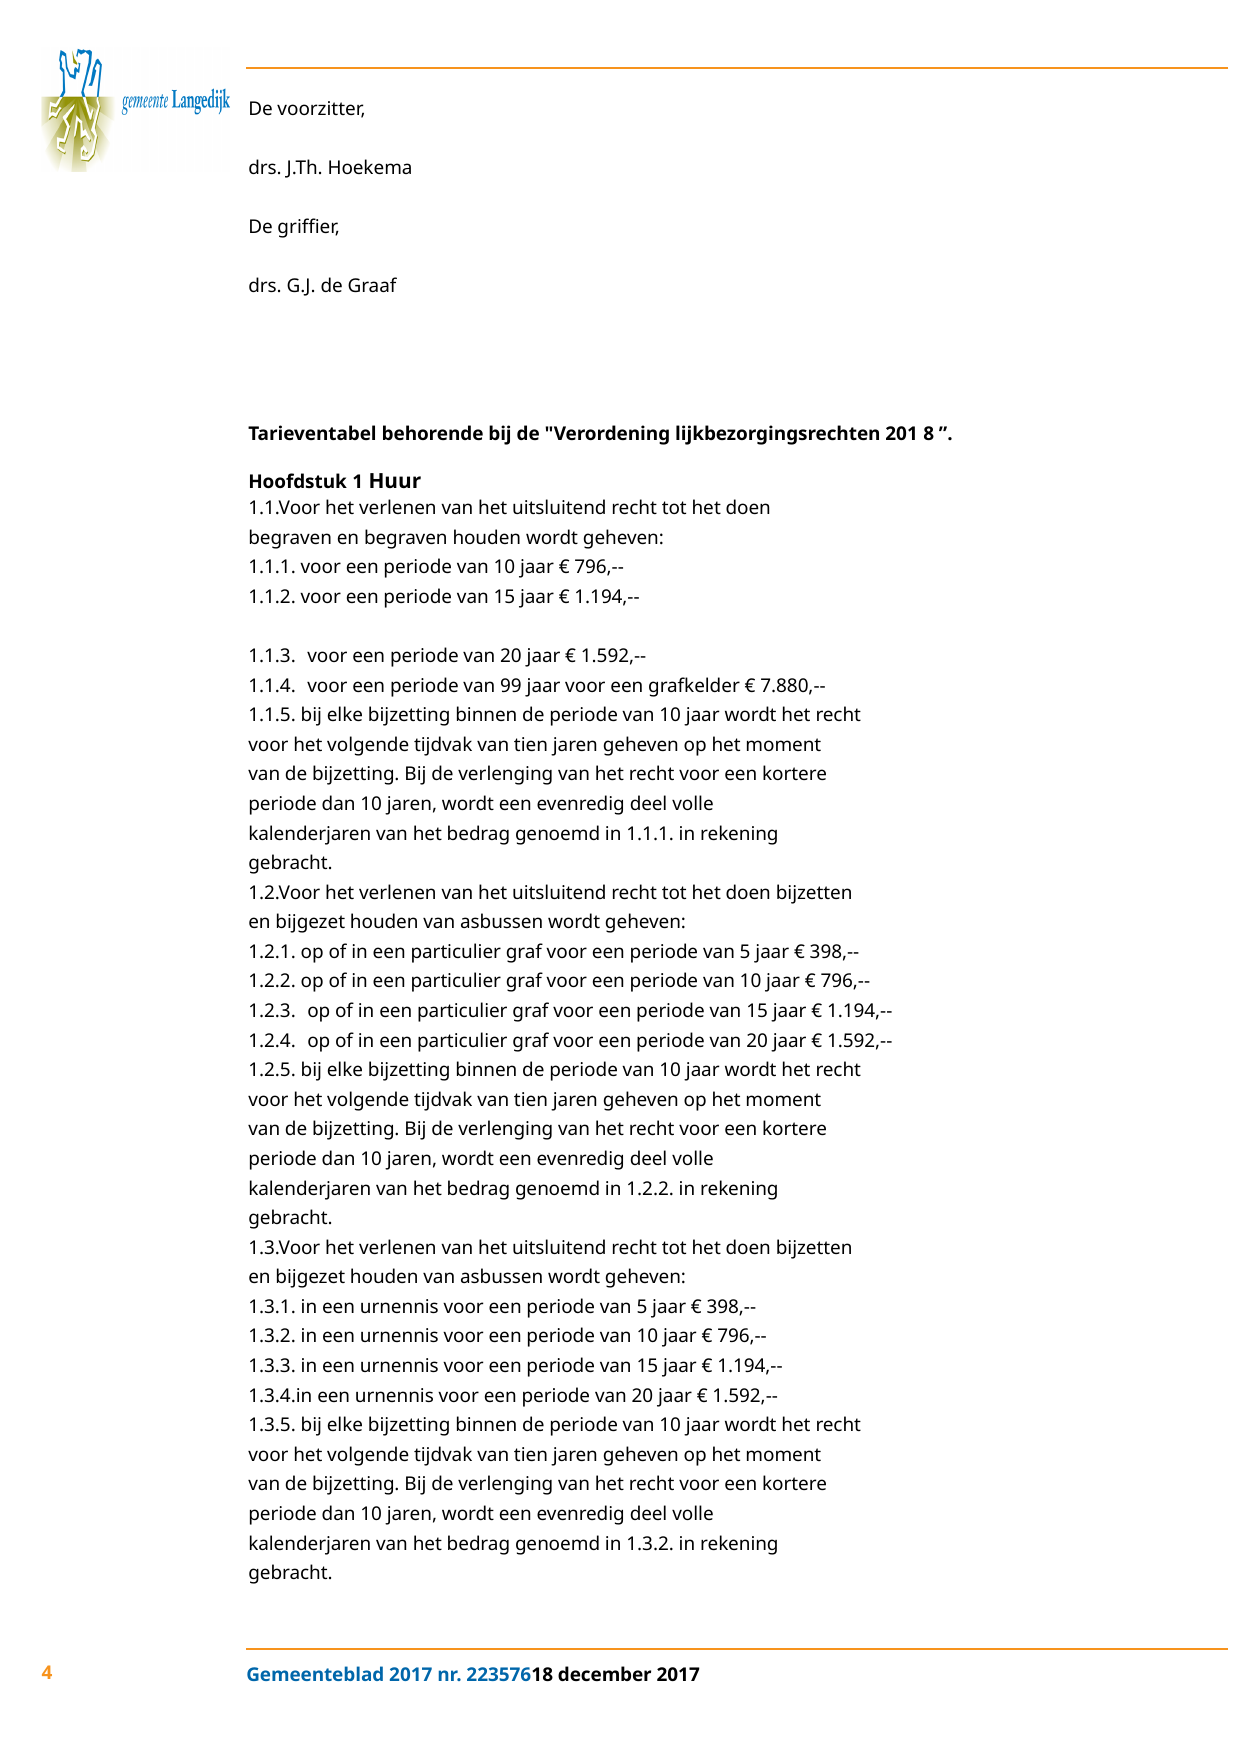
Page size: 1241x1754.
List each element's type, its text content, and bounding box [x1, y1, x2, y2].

text 1.1.2. voor een periode van 15 jaar € 1.194,-- [248, 583, 1152, 609]
text gebracht. [248, 1204, 1152, 1230]
text 1.1.1. voor een periode van 10 jaar € 796,-- [248, 553, 1152, 579]
text gebracht. [248, 849, 1152, 875]
text 1.3.2. in een urnennis voor een periode van 10 jaar € 796,-- [248, 1323, 1152, 1348]
text 1.2.Voor het verlenen van het uitsluitend recht tot het doen bijzetten [248, 879, 1152, 904]
text van de bijzetting. Bij de verlenging van het recht voor een kortere [248, 1471, 1152, 1496]
text Hoofdstuk 1 Huur [248, 466, 1152, 494]
text 1.3.4.in een urnennis voor een periode van 20 jaar € 1.592,-- [248, 1382, 1152, 1407]
text 1.2.5. bij elke bijzetting binnen de periode van 10 jaar wordt het recht [248, 1056, 1152, 1082]
text periode dan 10 jaren, wordt een evenredig deel volle [248, 1500, 1152, 1526]
text van de bijzetting. Bij de verlenging van het recht voor een kortere [248, 761, 1152, 786]
text kalenderjaren van het bedrag genoemd in 1.1.1. in rekening [248, 820, 1152, 845]
text 1.3.3. in een urnennis voor een periode van 15 jaar € 1.194,-- [248, 1352, 1152, 1378]
text en bijgezet houden van asbussen wordt geheven: [248, 908, 1152, 934]
text De voorzitter, [248, 95, 1152, 121]
text periode dan 10 jaren, wordt een evenredig deel volle [248, 1145, 1152, 1171]
text voor het volgende tijdvak van tien jaren geheven op het moment [248, 1441, 1152, 1467]
text voor het volgende tijdvak van tien jaren geheven op het moment [248, 731, 1152, 757]
text drs. G.J. de Graaf [248, 272, 1152, 298]
text voor het volgende tijdvak van tien jaren geheven op het moment [248, 1086, 1152, 1112]
text 1.2.1. op of in een particulier graf voor een periode van 5 jaar € 398,-- [248, 938, 1152, 964]
text 1.3.5. bij elke bijzetting binnen de periode van 10 jaar wordt het recht [248, 1411, 1152, 1437]
text kalenderjaren van het bedrag genoemd in 1.3.2. in rekening [248, 1530, 1152, 1555]
text begraven en begraven houden wordt geheven: [248, 524, 1152, 549]
picture [41, 47, 231, 172]
text periode dan 10 jaren, wordt een evenredig deel volle [248, 790, 1152, 816]
text 1.3.Voor het verlenen van het uitsluitend recht tot het doen bijzetten [248, 1234, 1152, 1259]
list op of in een particulier graf voor een periode van 20 jaar € 1.592,-- [248, 1027, 1152, 1052]
text 1.2.2. op of in een particulier graf voor een periode van 10 jaar € 796,-- [248, 968, 1152, 993]
text 1.1.5. bij elke bijzetting binnen de periode van 10 jaar wordt het recht [248, 701, 1152, 727]
text 1.1.Voor het verlenen van het uitsluitend recht tot het doen [248, 494, 1152, 520]
text De griffier, [248, 213, 1152, 239]
text en bijgezet houden van asbussen wordt geheven: [248, 1263, 1152, 1289]
list voor een periode van 20 jaar € 1.592,-- [248, 642, 1152, 668]
text 1.3.1. in een urnennis voor een periode van 5 jaar € 398,-- [248, 1293, 1152, 1319]
text Tarieventabel behorende bij de "Verordening lijkbezorgingsrechten 201 8 ”. [248, 420, 1152, 446]
text van de bijzetting. Bij de verlenging van het recht voor een kortere [248, 1116, 1152, 1141]
list voor een periode van 99 jaar voor een grafkelder € 7.880,-- [248, 672, 1152, 697]
text gebracht. [248, 1559, 1152, 1585]
text kalenderjaren van het bedrag genoemd in 1.2.2. in rekening [248, 1175, 1152, 1200]
list op of in een particulier graf voor een periode van 15 jaar € 1.194,-- [248, 997, 1152, 1023]
text drs. J.Th. Hoekema [248, 154, 1152, 180]
